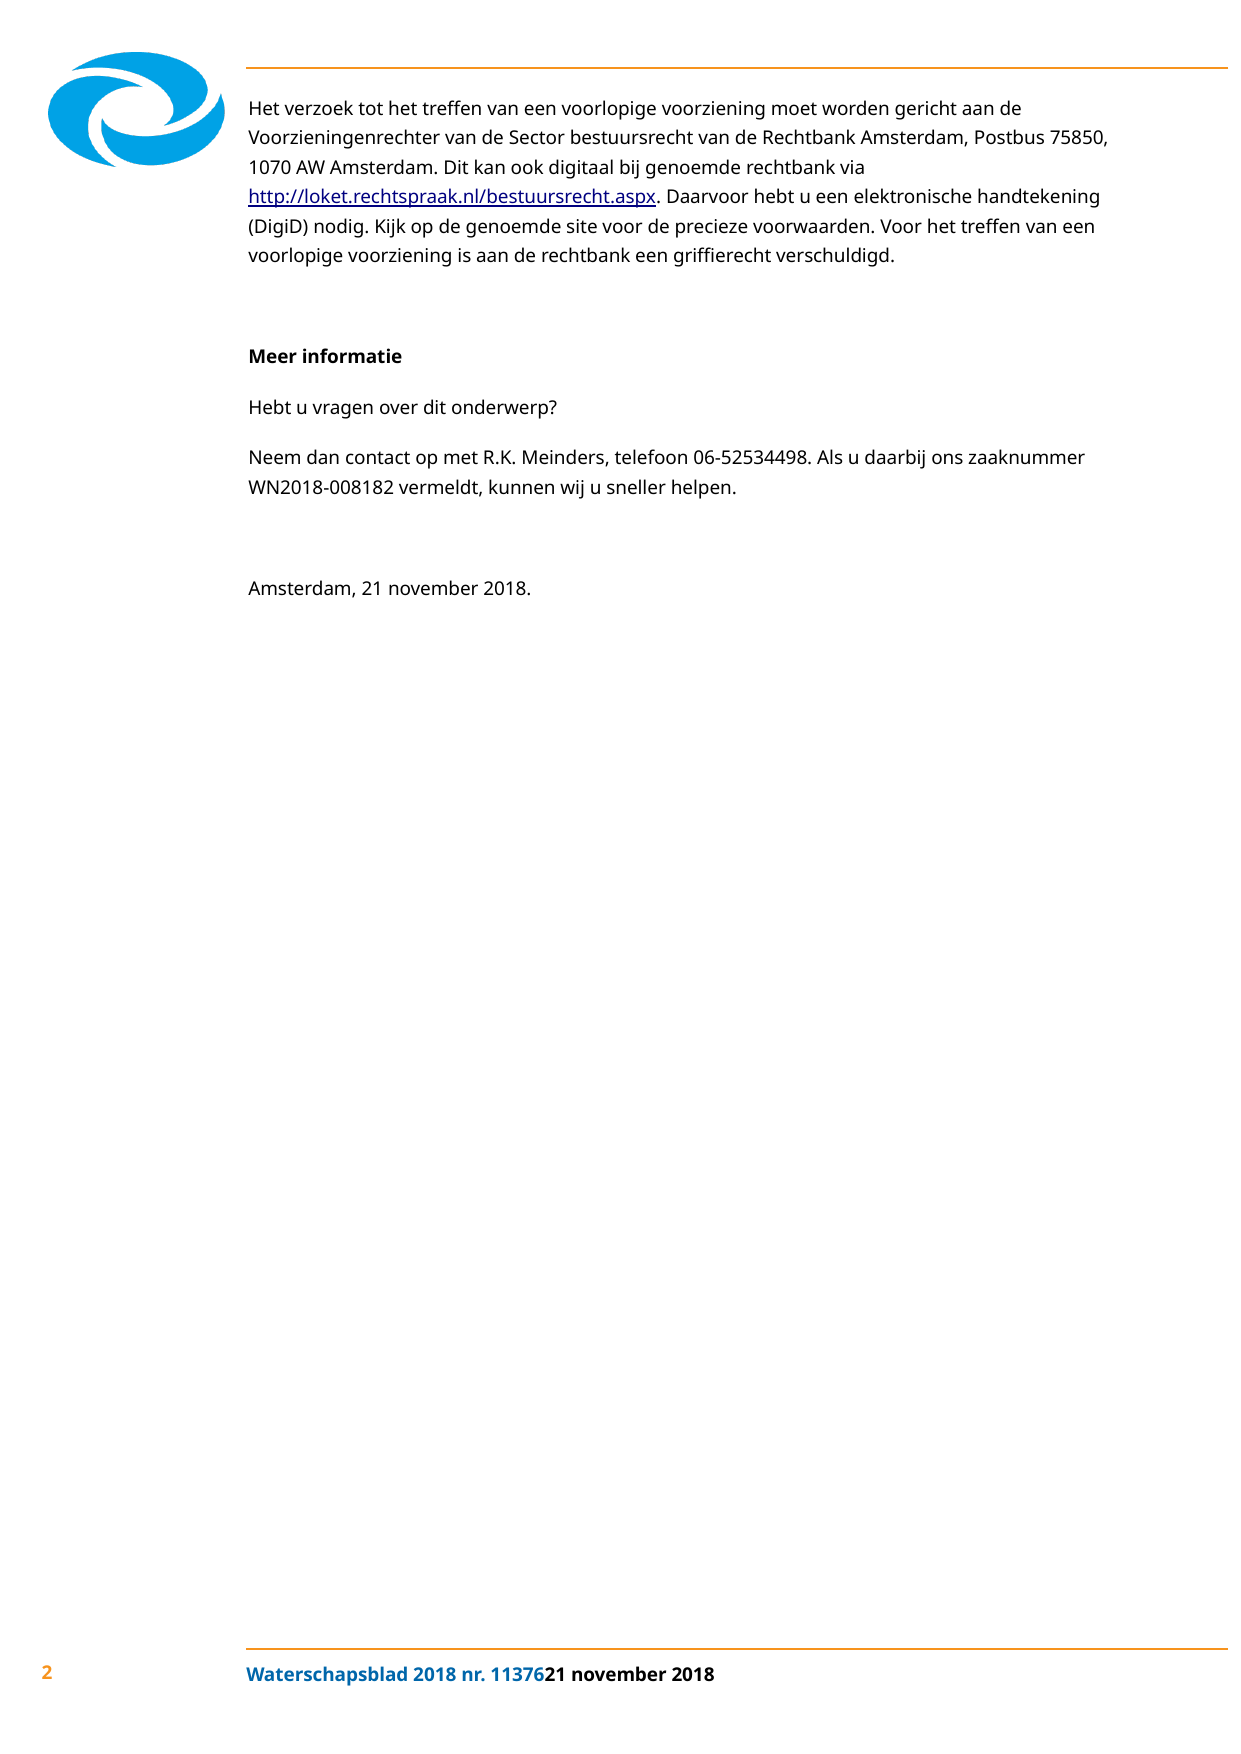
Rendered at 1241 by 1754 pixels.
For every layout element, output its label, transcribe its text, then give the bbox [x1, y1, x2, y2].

text Hebt u vragen over dit onderwerp? [248, 394, 1152, 420]
text Neem dan contact op met R.K. Meinders, telefoon 06-52534498. Als u daarbij ons zaaknummer WN2018-008182 vermeldt, kunnen wij u sneller helpen. [248, 444, 1152, 500]
text Meer informatie [248, 343, 1152, 369]
picture [41, 47, 231, 172]
text Het verzoek tot het treffen van een voorlopige voorziening moet worden gericht aan de Voorzieningenrechter van de Sector bestuursrecht van de Rechtbank Amsterdam, Postbus 75850, 1070 AW Amsterdam. Dit kan ook digitaal bij genoemde rechtbank via http://loket.rechtspraak.nl/bestuursrecht.aspx. Daarvoor hebt u een elektronische handtekening (DigiD) nodig. Kijk op de genoemde site voor de precieze voorwaarden. Voor het treffen van een voorlopige voorziening is aan de rechtbank een griffierecht verschuldigd. [248, 95, 1152, 268]
text Amsterdam, 21 november 2018. [248, 575, 1152, 601]
